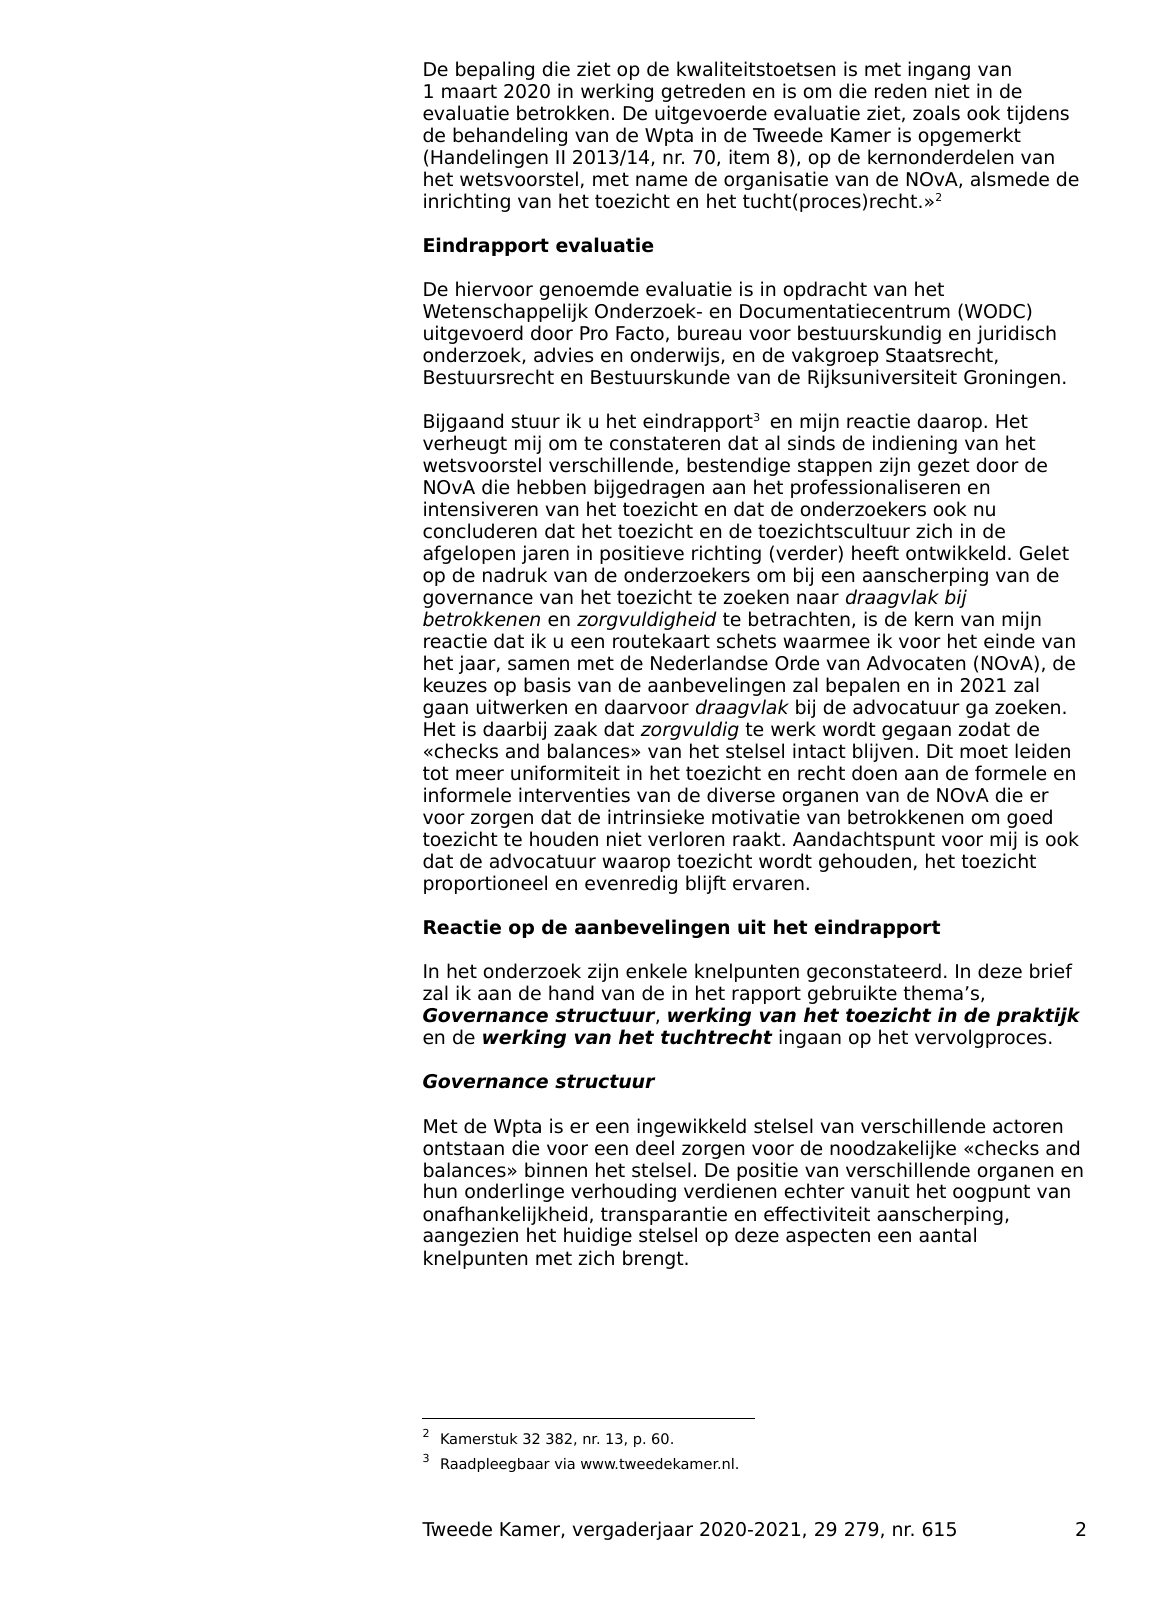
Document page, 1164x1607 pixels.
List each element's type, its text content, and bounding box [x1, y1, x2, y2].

text De hiervoor genoemde evaluatie is in opdracht van het Wetenschappelijk Onderzoek- en Documentatiecentrum (WODC) uitgevoerd door Pro Facto, bureau voor bestuurskundig en juridisch onderzoek, advies en onderwijs, en de vakgroep Staatsrecht, Bestuursrecht en Bestuurskunde van de Rijksuniversiteit Groningen. [422, 279, 1087, 389]
text Bijgaand stuur ik u het eindrapport en mijn reactie daarop. Het verheugt mij om te constateren dat al sinds de indiening van het wetsvoorstel verschillende, bestendige stappen zijn gezet door de NOvA die hebben bijgedragen aan het professionaliseren en intensiveren van het toezicht en dat de onderzoekers ook nu concluderen dat het toezicht en de toezichtscultuur zich in de afgelopen jaren in positieve richting (verder) heeft ontwikkeld. Gelet op de nadruk van de onderzoekers om bij een aanscherping van de governance van het toezicht te zoeken naar draagvlak bij betrokkenen en zorgvuldigheid te betrachten, is de kern van mijn reactie dat ik u een routekaart schets waarmee ik voor het einde van het jaar, samen met de Nederlandse Orde van Advocaten (NOvA), de keuzes op basis van de aanbevelingen zal bepalen en in 2021 zal gaan uitwerken en daarvoor draagvlak bij de advocatuur ga zoeken. Het is daarbij zaak dat zorgvuldig te werk wordt gegaan zodat de «checks and balances» van het stelsel intact blijven. Dit moet leiden tot meer uniformiteit in het toezicht en recht doen aan de formele en informele interventies van de diverse organen van de NOvA die er voor zorgen dat de intrinsieke motivatie van betrokkenen om goed toezicht te houden niet verloren raakt. Aandachtspunt voor mij is ook dat de advocatuur waarop toezicht wordt gehouden, het toezicht proportioneel en evenredig blijft ervaren. [422, 411, 1087, 895]
subtitle Governance structuur [422, 1071, 1087, 1093]
subtitle Reactie op de aanbevelingen uit het eindrapport [422, 917, 1087, 939]
text Raadpleegbaar via www.tweedekamer.nl. [422, 1452, 1087, 1474]
text Met de Wpta is er een ingewikkeld stelsel van verschillende actoren ontstaan die voor een deel zorgen voor de noodzakelijke «checks and balances» binnen het stelsel. De positie van verschillende organen en hun onderlinge verhouding verdienen echter vanuit het oogpunt van onafhankelijkheid, transparantie en effectiviteit aanscherping, aangezien het huidige stelsel op deze aspecten een aantal knelpunten met zich brengt. [422, 1116, 1087, 1269]
text In het onderzoek zijn enkele knelpunten geconstateerd. In deze brief zal ik aan de hand van de in het rapport gebruikte thema’s, Governance structuur, werking van het toezicht in de praktijk en de werking van het tuchtrecht ingaan op het vervolgproces. [422, 961, 1087, 1049]
subtitle Eindrapport evaluatie [422, 235, 1087, 257]
text Kamerstuk 32 382, nr. 13, p. 60. [422, 1427, 1087, 1449]
text De bepaling die ziet op de kwaliteitstoetsen is met ingang van 1 maart 2020 in werking getreden en is om die reden niet in de evaluatie betrokken. De uitgevoerde evaluatie ziet, zoals ook tijdens de behandeling van de Wpta in de Tweede Kamer is opgemerkt (Handelingen II 2013/14, nr. 70, item 8), op de kernonderdelen van het wetsvoorstel, met name de organisatie van de NOvA, alsmede de inrichting van het toezicht en het tucht(proces)recht.» [422, 59, 1087, 213]
